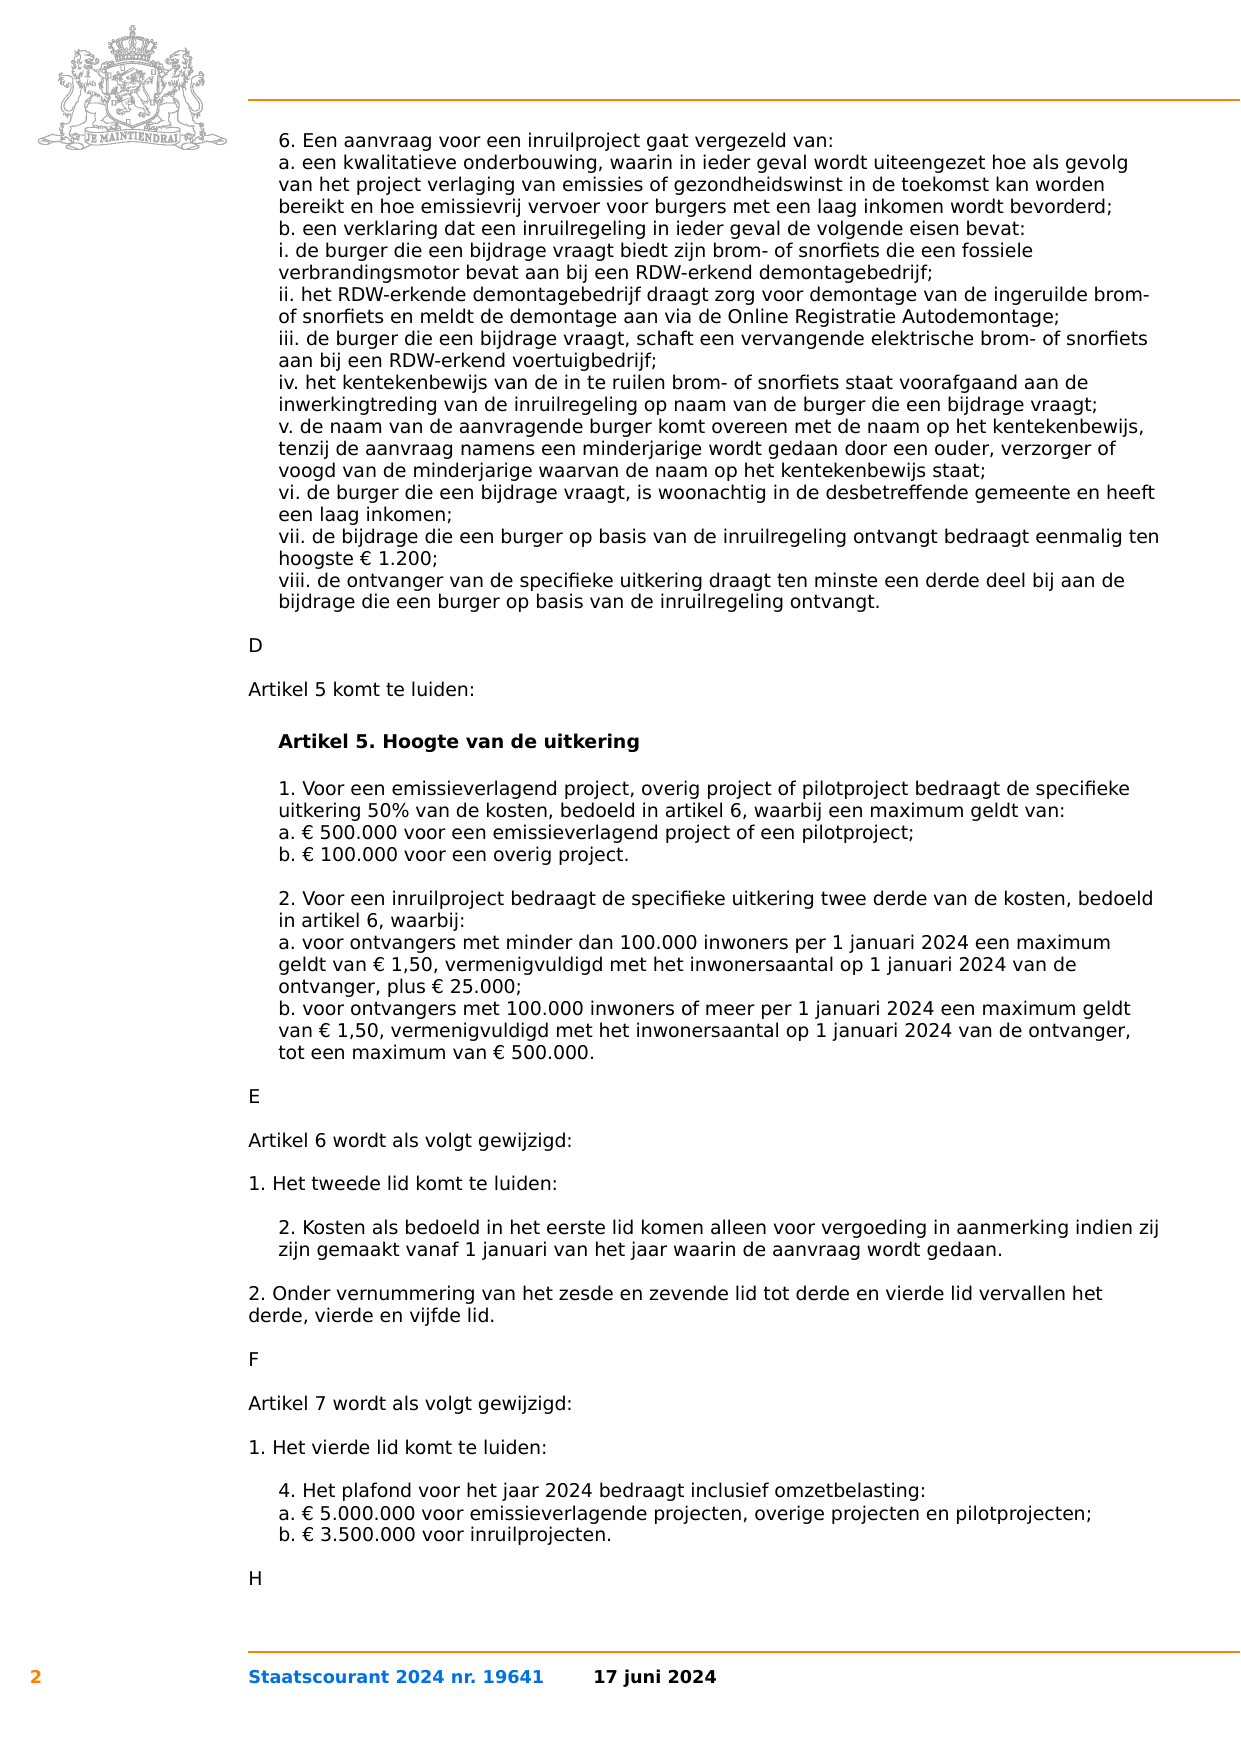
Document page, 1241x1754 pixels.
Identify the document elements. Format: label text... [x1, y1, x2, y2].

text 2. Voor een inruilproject bedraagt de specifieke uitkering twee derde van de kosten, bedoeld in artikel 6, waarbij: [278, 888, 1163, 932]
text 1. Voor een emissieverlagend project, overig project of pilotproject bedraagt de specifieke uitkering 50% van de kosten, bedoeld in artikel 6, waarbij een maximum geldt van: [278, 778, 1163, 822]
text i. de burger die een bijdrage vraagt biedt zijn brom- of snorfiets die een fossiele verbrandingsmotor bevat aan bij een RDW-erkend demontagebedrijf; [278, 240, 1163, 284]
text 4. Het plafond voor het jaar 2024 bedraagt inclusief omzetbelasting: [278, 1480, 1163, 1502]
text a. € 5.000.000 voor emissieverlagende projecten, overige projecten en pilotprojecten; [278, 1502, 1163, 1524]
text b. voor ontvangers met 100.000 inwoners of meer per 1 januari 2024 een maximum geldt van € 1,50, vermenigvuldigd met het inwonersaantal op 1 januari 2024 van de ontvanger, tot een maximum van € 500.000. [278, 998, 1163, 1064]
text H [248, 1568, 1163, 1590]
text Artikel 5 komt te luiden: [248, 679, 1163, 701]
subtitle Artikel 5. Hoogte van de uitkering [278, 731, 1163, 753]
text 1. Het tweede lid komt te luiden: [248, 1173, 1163, 1195]
text b. € 100.000 voor een overig project. [278, 844, 1163, 866]
picture [38, 25, 227, 150]
text Artikel 6 wordt als volgt gewijzigd: [248, 1129, 1163, 1151]
text F [248, 1349, 1163, 1371]
text iv. het kentekenbewijs van de in te ruilen brom- of snorfiets staat voorafgaand aan de inwerkingtreding van de inruilregeling op naam van de burger die een bijdrage vraagt; [278, 372, 1163, 416]
text 2. Kosten als bedoeld in het eerste lid komen alleen voor vergoeding in aanmerking indien zij zijn gemaakt vanaf 1 januari van het jaar waarin de aanvraag wordt gedaan. [278, 1217, 1163, 1261]
text viii. de ontvanger van de specifieke uitkering draagt ten minste een derde deel bij aan de bijdrage die een burger op basis van de inruilregeling ontvangt. [278, 569, 1163, 613]
text v. de naam van de aanvragende burger komt overeen met de naam op het kentekenbewijs, tenzij de aanvraag namens een minderjarige wordt gedaan door een ouder, verzorger of voogd van de minderjarige waarvan de naam op het kentekenbewijs staat; [278, 416, 1163, 482]
text 6. Een aanvraag voor een inruilproject gaat vergezeld van: [278, 130, 1163, 152]
text ii. het RDW-erkende demontagebedrijf draagt zorg voor demontage van de ingeruilde brom- of snorfiets en meldt de demontage aan via de Online Registratie Autodemontage; [278, 284, 1163, 328]
text b. een verklaring dat een inruilregeling in ieder geval de volgende eisen bevat: [278, 218, 1163, 240]
text vii. de bijdrage die een burger op basis van de inruilregeling ontvangt bedraagt eenmalig ten hoogste € 1.200; [278, 526, 1163, 569]
text 2. Onder vernummering van het zesde en zevende lid tot derde en vierde lid vervallen het derde, vierde en vijfde lid. [248, 1283, 1163, 1327]
text b. € 3.500.000 voor inruilprojecten. [278, 1524, 1163, 1546]
text a. een kwalitatieve onderbouwing, waarin in ieder geval wordt uiteengezet hoe als gevolg van het project verlaging van emissies of gezondheidswinst in de toekomst kan worden bereikt en hoe emissievrij vervoer voor burgers met een laag inkomen wordt bevorderd; [278, 152, 1163, 218]
text iii. de burger die een bijdrage vraagt, schaft een vervangende elektrische brom- of snorfiets aan bij een RDW-erkend voertuigbedrijf; [278, 328, 1163, 372]
text vi. de burger die een bijdrage vraagt, is woonachtig in de desbetreffende gemeente en heeft een laag inkomen; [278, 482, 1163, 526]
text a. € 500.000 voor een emissieverlagend project of een pilotproject; [278, 822, 1163, 844]
text a. voor ontvangers met minder dan 100.000 inwoners per 1 januari 2024 een maximum geldt van € 1,50, vermenigvuldigd met het inwonersaantal op 1 januari 2024 van de ontvanger, plus € 25.000; [278, 932, 1163, 998]
text 1. Het vierde lid komt te luiden: [248, 1437, 1163, 1458]
text E [248, 1086, 1163, 1108]
text D [248, 635, 1163, 657]
text Artikel 7 wordt als volgt gewijzigd: [248, 1393, 1163, 1415]
